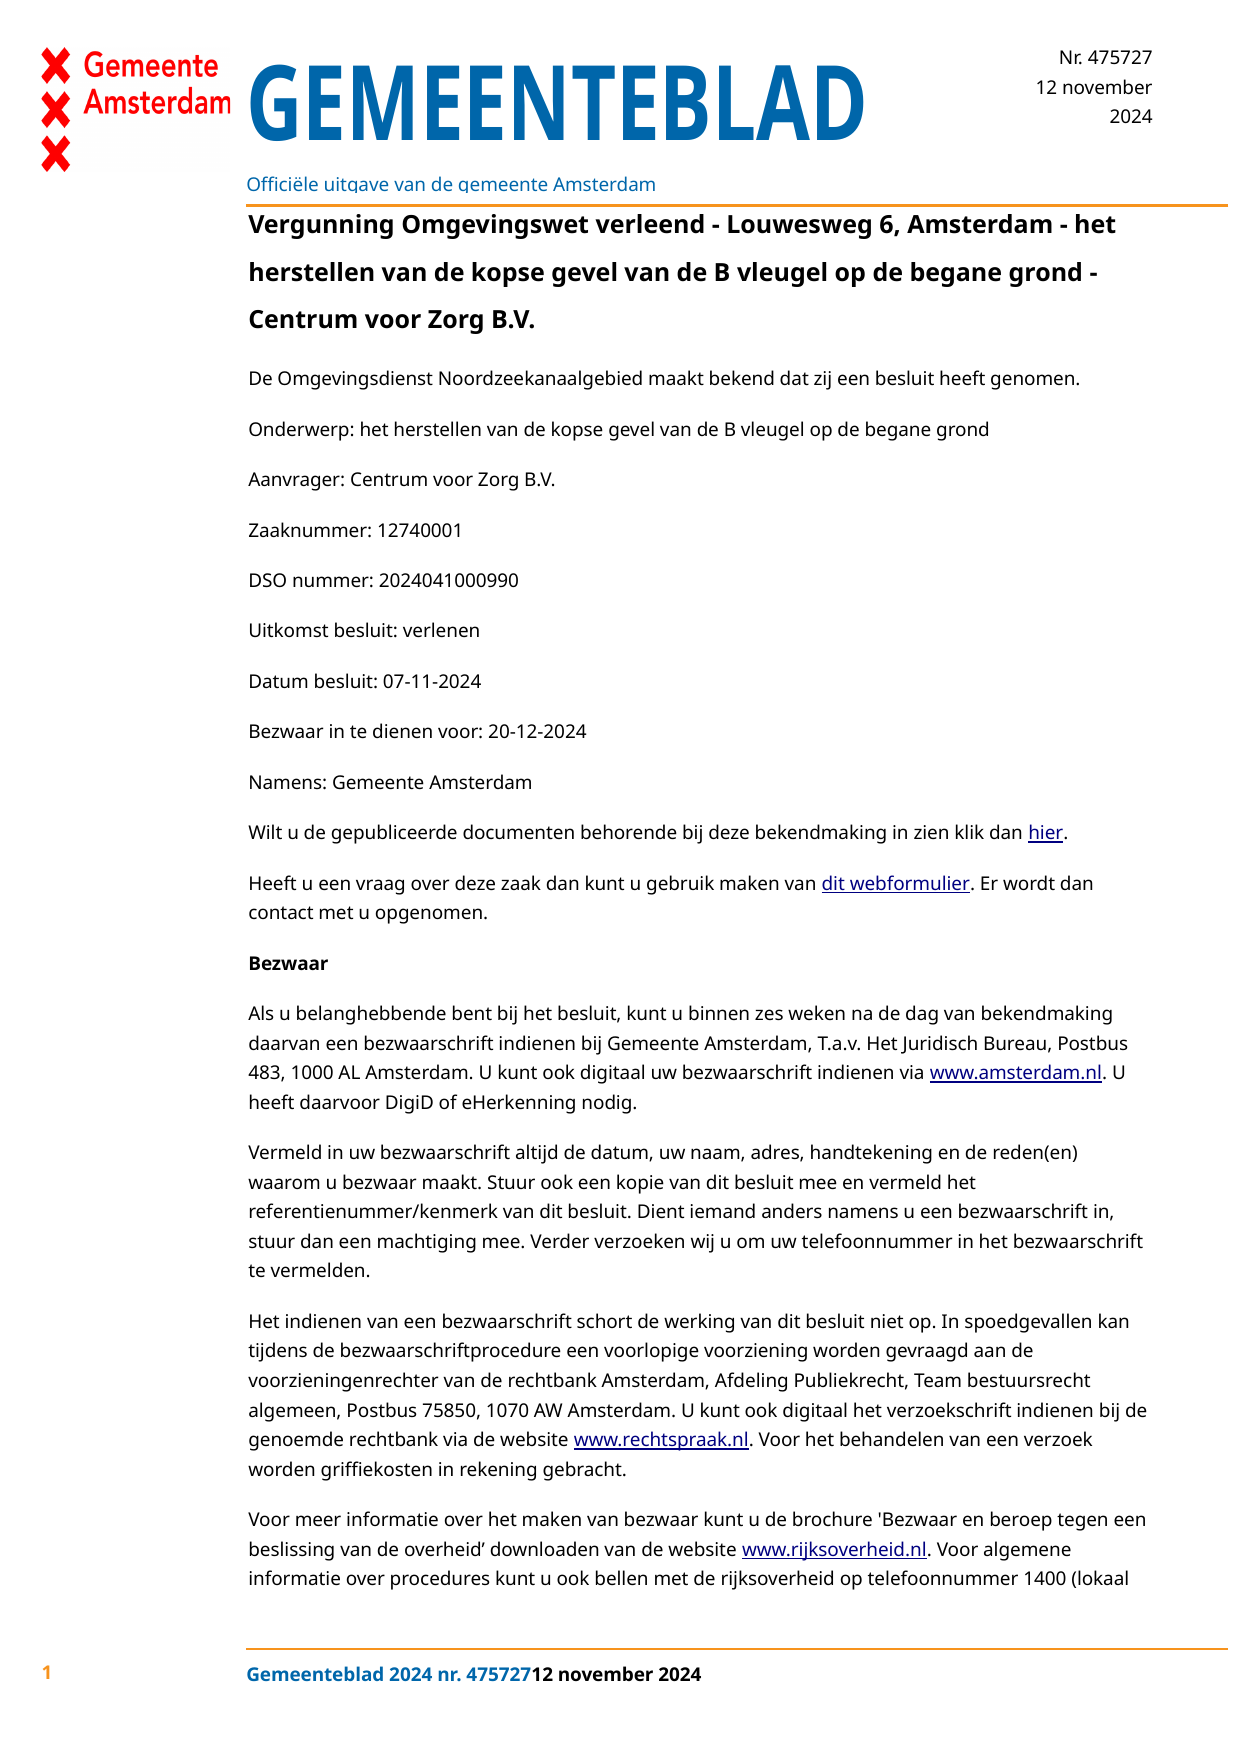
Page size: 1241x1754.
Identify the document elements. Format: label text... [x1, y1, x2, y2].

text Als u belanghebbende bent bij het besluit, kunt u binnen zes weken na de dag van bekendmaking daarvan een bezwaarschrift indienen bij Gemeente Amsterdam, T.a.v. Het Juridisch Bureau, Postbus 483, 1000 AL Amsterdam. U kunt ook digitaal uw bezwaarschrift indienen via www.amsterdam.nl. U heeft daarvoor DigiD of eHerkenning nodig. [248, 1000, 1152, 1114]
text Wilt u de gepubliceerde documenten behorende bij deze bekendmaking in zien klik dan hier. [248, 819, 1152, 845]
text Het indienen van een bezwaarschrift schort de werking van dit besluit niet op. In spoedgevallen kan tijdens de bezwaarschriftprocedure een voorlopige voorziening worden gevraagd aan de voorzieningenrechter van de rechtbank Amsterdam, Afdeling Publiekrecht, Team bestuursrecht algemeen, Postbus 75850, 1070 AW Amsterdam. U kunt ook digitaal het verzoekschrift indienen bij de genoemde rechtbank via de website www.rechtspraak.nl. Voor het behandelen van een verzoek worden griffiekosten in rekening gebracht. [248, 1308, 1152, 1482]
text Voor meer informatie over het maken van bezwaar kunt u de brochure 'Bezwaar en beroep tegen een beslissing van de overheid’ downloaden van de website www.rijksoverheid.nl. Voor algemene informatie over procedures kunt u ook bellen met de rijksoverheid op telefoonnummer 1400 (lokaal [248, 1506, 1152, 1591]
text Aanvrager: Centrum voor Zorg B.V. [248, 466, 1152, 492]
picture [41, 47, 231, 172]
text Bezwaar [248, 950, 1152, 975]
text Uitkomst besluit: verlenen [248, 618, 1152, 643]
text Vermeld in uw bezwaarschrift altijd de datum, uw naam, adres, handtekening en de reden(en) waarom u bezwaar maakt. Stuur ook een kopie van dit besluit mee en vermeld het referentienummer/kenmerk van dit besluit. Dient iemand anders namens u een bezwaarschrift in, stuur dan een machtiging mee. Verder verzoeken wij u om uw telefoonnummer in het bezwaarschrift te vermelden. [248, 1139, 1152, 1283]
text Zaaknummer: 12740001 [248, 517, 1152, 542]
text Bezwaar in te dienen voor: 20-12-2024 [248, 718, 1152, 744]
text DSO nummer: 2024041000990 [248, 567, 1152, 593]
text Datum besluit: 07-11-2024 [248, 668, 1152, 694]
text Onderwerp: het herstellen van de kopse gevel van de B vleugel op de begane grond [248, 416, 1152, 442]
text Heeft u een vraag over deze zaak dan kunt u gebruik maken van dit webformulier. Er wordt dan contact met u opgenomen. [248, 870, 1152, 925]
text Namens: Gemeente Amsterdam [248, 769, 1152, 794]
text De Omgevingsdienst Noordzeekanaalgebied maakt bekend dat zij een besluit heeft genomen. [248, 366, 1152, 391]
text Vergunning Omgevingswet verleend - Louwesweg 6, Amsterdam - het herstellen van de kopse gevel van de B vleugel op de begane grond - Centrum voor Zorg B.V. [248, 207, 1152, 336]
